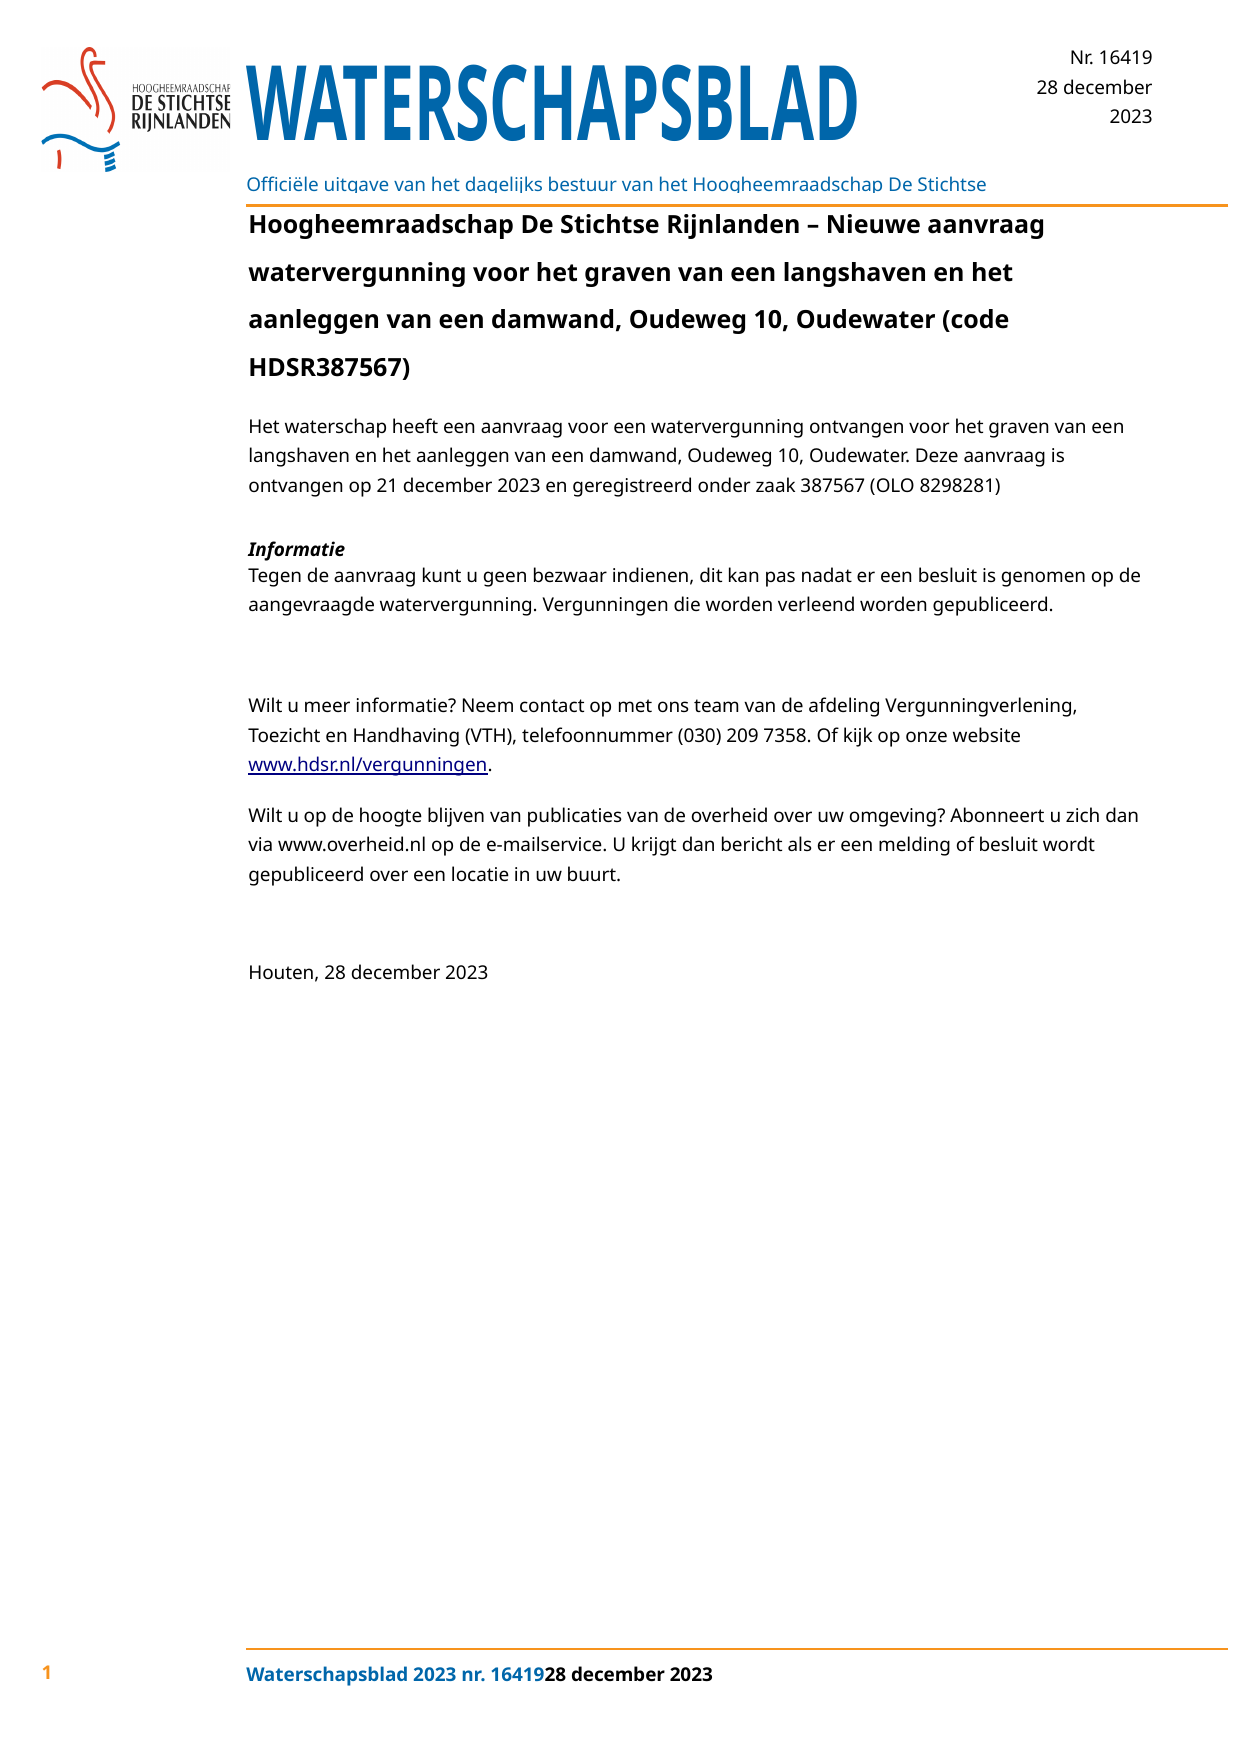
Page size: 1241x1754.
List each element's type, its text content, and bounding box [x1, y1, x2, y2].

text Het waterschap heeft een aanvraag voor een watervergunning ontvangen voor het graven van een langshaven en het aanleggen van een damwand, Oudeweg 10, Oudewater. Deze aanvraag is ontvangen op 21 december 2023 en geregistreerd onder zaak 387567 (OLO 8298281) [248, 413, 1152, 498]
text Hoogheemraadschap De Stichtse Rijnlanden – Nieuwe aanvraag watervergunning voor het graven van een langshaven en het aanleggen van een damwand, Oudeweg 10, Oudewater (code HDSR387567) [248, 207, 1152, 384]
picture [41, 47, 231, 172]
text Tegen de aanvraag kunt u geen bezwaar indienen, dit kan pas nadat er een besluit is genomen op de aangevraagde watervergunning. Vergunningen die worden verleend worden gepubliceerd. [248, 562, 1152, 617]
text Informatie [248, 536, 1152, 562]
text Wilt u meer informatie? Neem contact op met ons team van de afdeling Vergunningverlening, Toezicht en Handhaving (VTH), telefoonnummer (030) 209 7358. Of kijk op onze website www.hdsr.nl/vergunningen. [248, 692, 1152, 777]
text Wilt u op de hoogte blijven van publicaties van de overheid over uw omgeving? Abonneert u zich dan via www.overheid.nl op de e-mailservice. U krijgt dan bericht als er een melding of besluit wordt gepubliceerd over een locatie in uw buurt. [248, 802, 1152, 887]
text Houten, 28 december 2023 [248, 959, 1152, 985]
